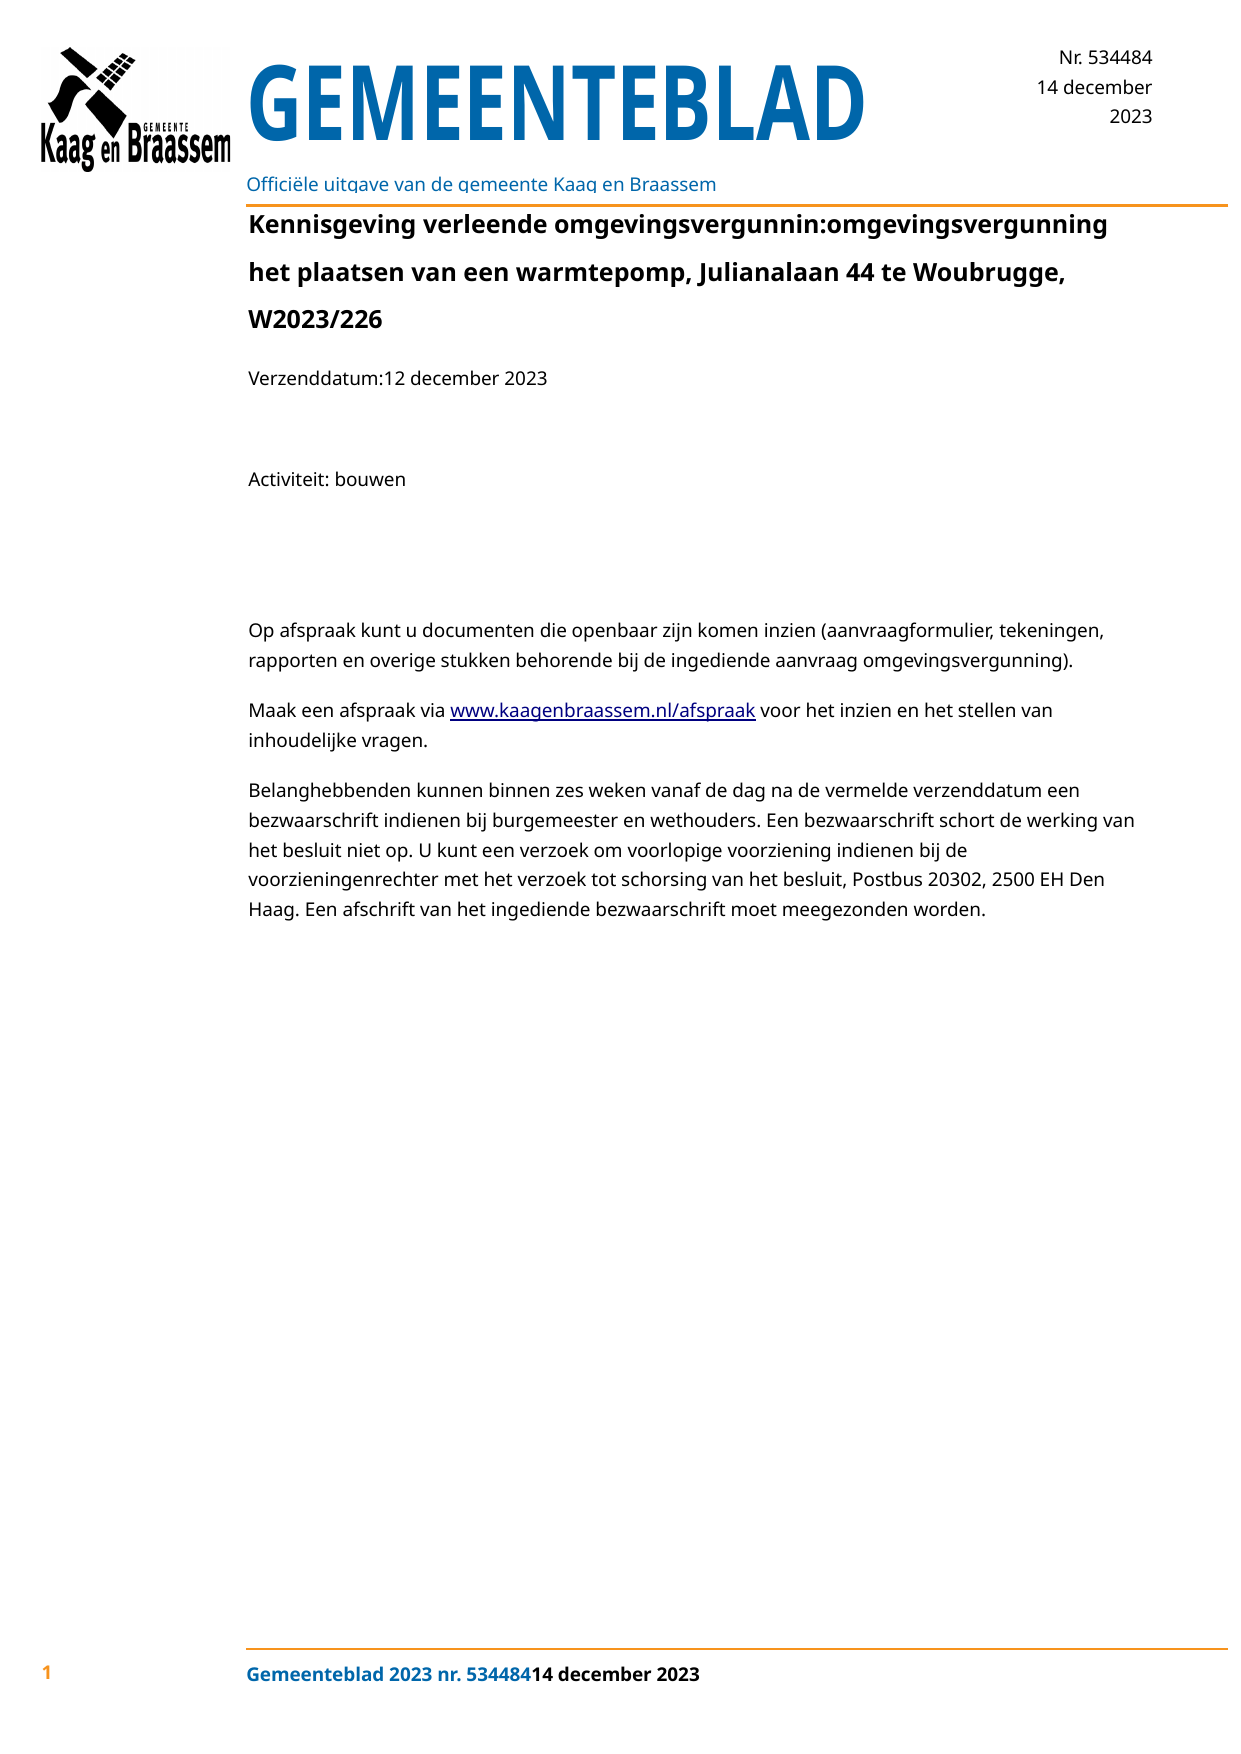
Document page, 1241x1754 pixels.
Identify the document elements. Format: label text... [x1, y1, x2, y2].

text Activiteit: bouwen [248, 466, 1152, 492]
text Kennisgeving verleende omgevingsvergunnin:omgevingsvergunning het plaatsen van een warmtepomp, Julianalaan 44 te Woubrugge, W2023/226 [248, 207, 1152, 336]
text Op afspraak kunt u documenten die openbaar zijn komen inzien (aanvraagformulier, tekeningen, rapporten en overige stukken behorende bij de ingediende aanvraag omgevingsvergunning). [248, 618, 1152, 673]
text Maak een afspraak via www.kaagenbraassem.nl/afspraak voor het inzien en het stellen van inhoudelijke vragen. [248, 698, 1152, 753]
text Belanghebbenden kunnen binnen zes weken vanaf de dag na de vermelde verzenddatum een bezwaarschrift indienen bij burgemeester en wethouders. Een bezwaarschrift schort de werking van het besluit niet op. U kunt een verzoek om voorlopige voorziening indienen bij de voorzieningenrechter met het verzoek tot schorsing van het besluit, Postbus 20302, 2500 EH Den Haag. Een afschrift van het ingediende bezwaarschrift moet meegezonden worden. [248, 778, 1152, 922]
picture [41, 47, 231, 172]
text Verzenddatum:12 december 2023 [248, 366, 1152, 391]
